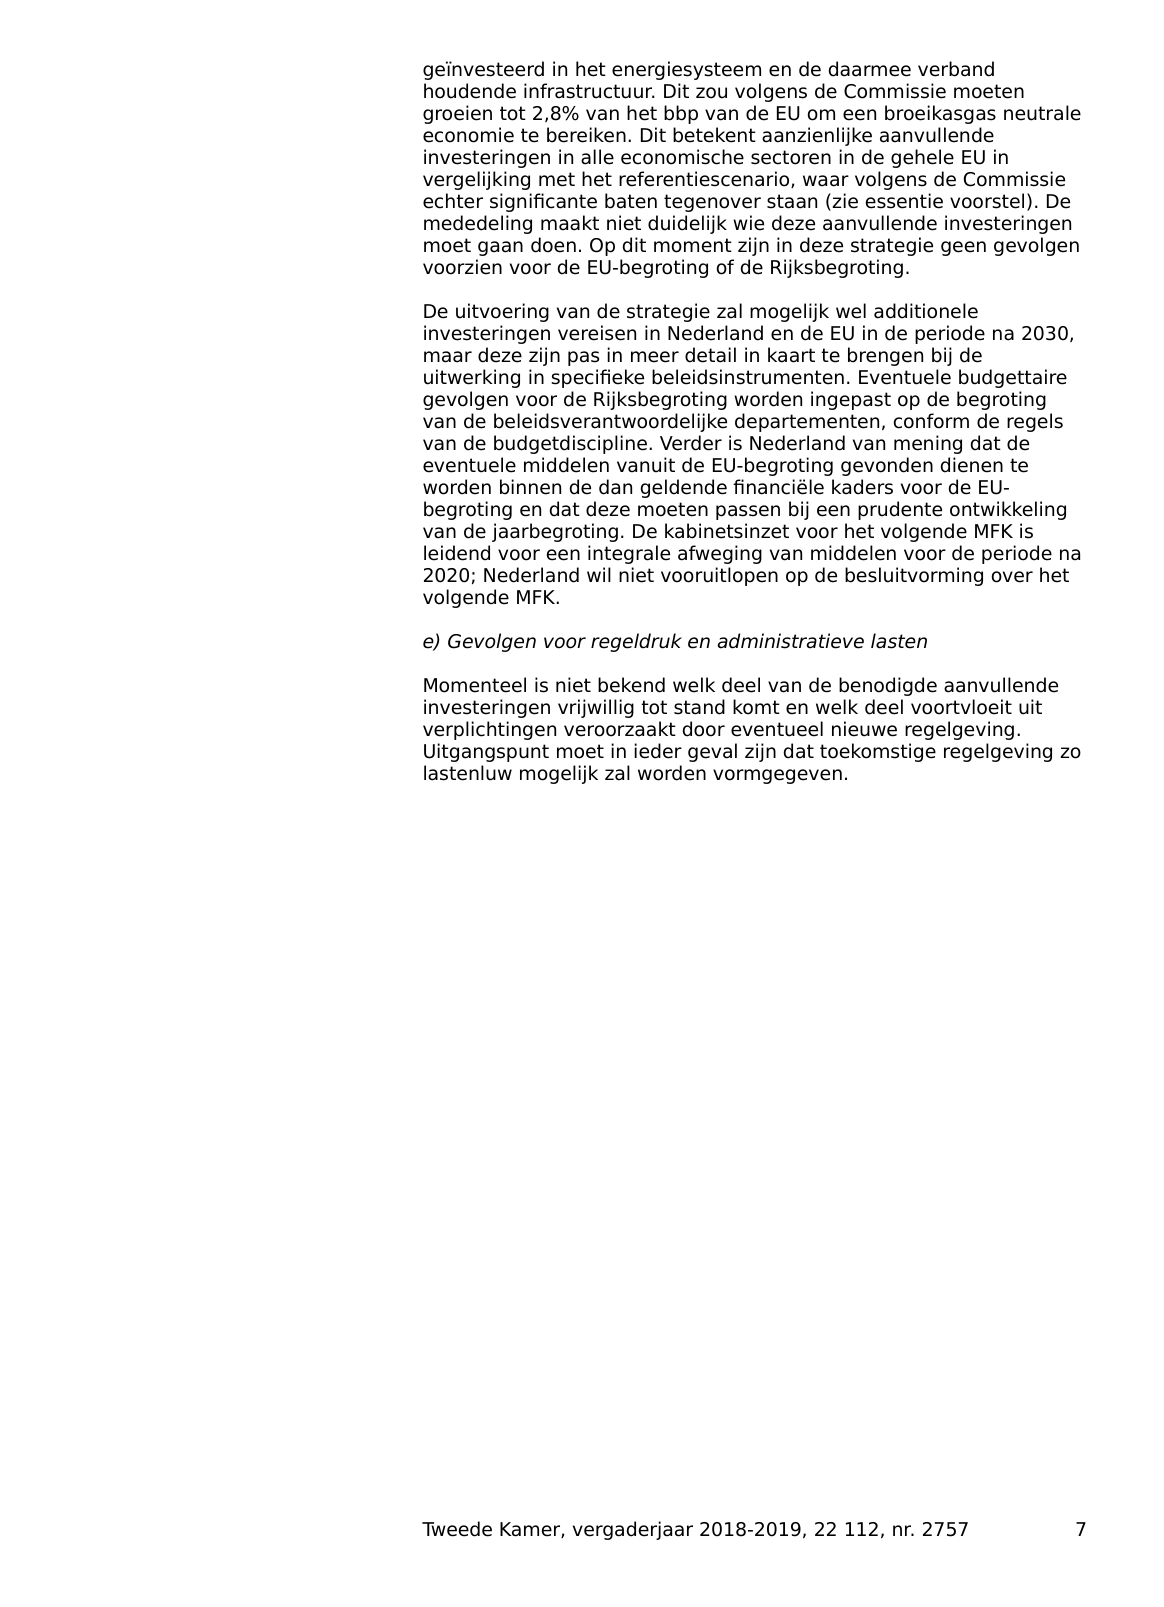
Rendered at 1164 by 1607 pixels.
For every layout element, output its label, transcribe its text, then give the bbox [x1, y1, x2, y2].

subtitle e) Gevolgen voor regeldruk en administratieve lasten [422, 631, 1087, 653]
text Momenteel is niet bekend welk deel van de benodigde aanvullende investeringen vrijwillig tot stand komt en welk deel voortvloeit uit verplichtingen veroorzaakt door eventueel nieuwe regelgeving. Uitgangspunt moet in ieder geval zijn dat toekomstige regelgeving zo lastenluw mogelijk zal worden vormgegeven. [422, 675, 1087, 785]
text De uitvoering van de strategie zal mogelijk wel additionele investeringen vereisen in Nederland en de EU in de periode na 2030, maar deze zijn pas in meer detail in kaart te brengen bij de uitwerking in specifieke beleidsinstrumenten. Eventuele budgettaire gevolgen voor de Rijksbegroting worden ingepast op de begroting van de beleidsverantwoordelijke departementen, conform de regels van de budgetdiscipline. Verder is Nederland van mening dat de eventuele middelen vanuit de EU-begroting gevonden dienen te worden binnen de dan geldende financiële kaders voor de EU-begroting en dat deze moeten passen bij een prudente ontwikkeling van de jaarbegroting. De kabinetsinzet voor het volgende MFK is leidend voor een integrale afweging van middelen voor de periode na 2020; Nederland wil niet vooruitlopen op de besluitvorming over het volgende MFK. [422, 301, 1087, 609]
text geïnvesteerd in het energiesysteem en de daarmee verband houdende infrastructuur. Dit zou volgens de Commissie moeten groeien tot 2,8% van het bbp van de EU om een broeikasgas neutrale economie te bereiken. Dit betekent aanzienlijke aanvullende investeringen in alle economische sectoren in de gehele EU in vergelijking met het referentiescenario, waar volgens de Commissie echter significante baten tegenover staan (zie essentie voorstel). De mededeling maakt niet duidelijk wie deze aanvullende investeringen moet gaan doen. Op dit moment zijn in deze strategie geen gevolgen voorzien voor de EU-begroting of de Rijksbegroting. [422, 59, 1087, 279]
